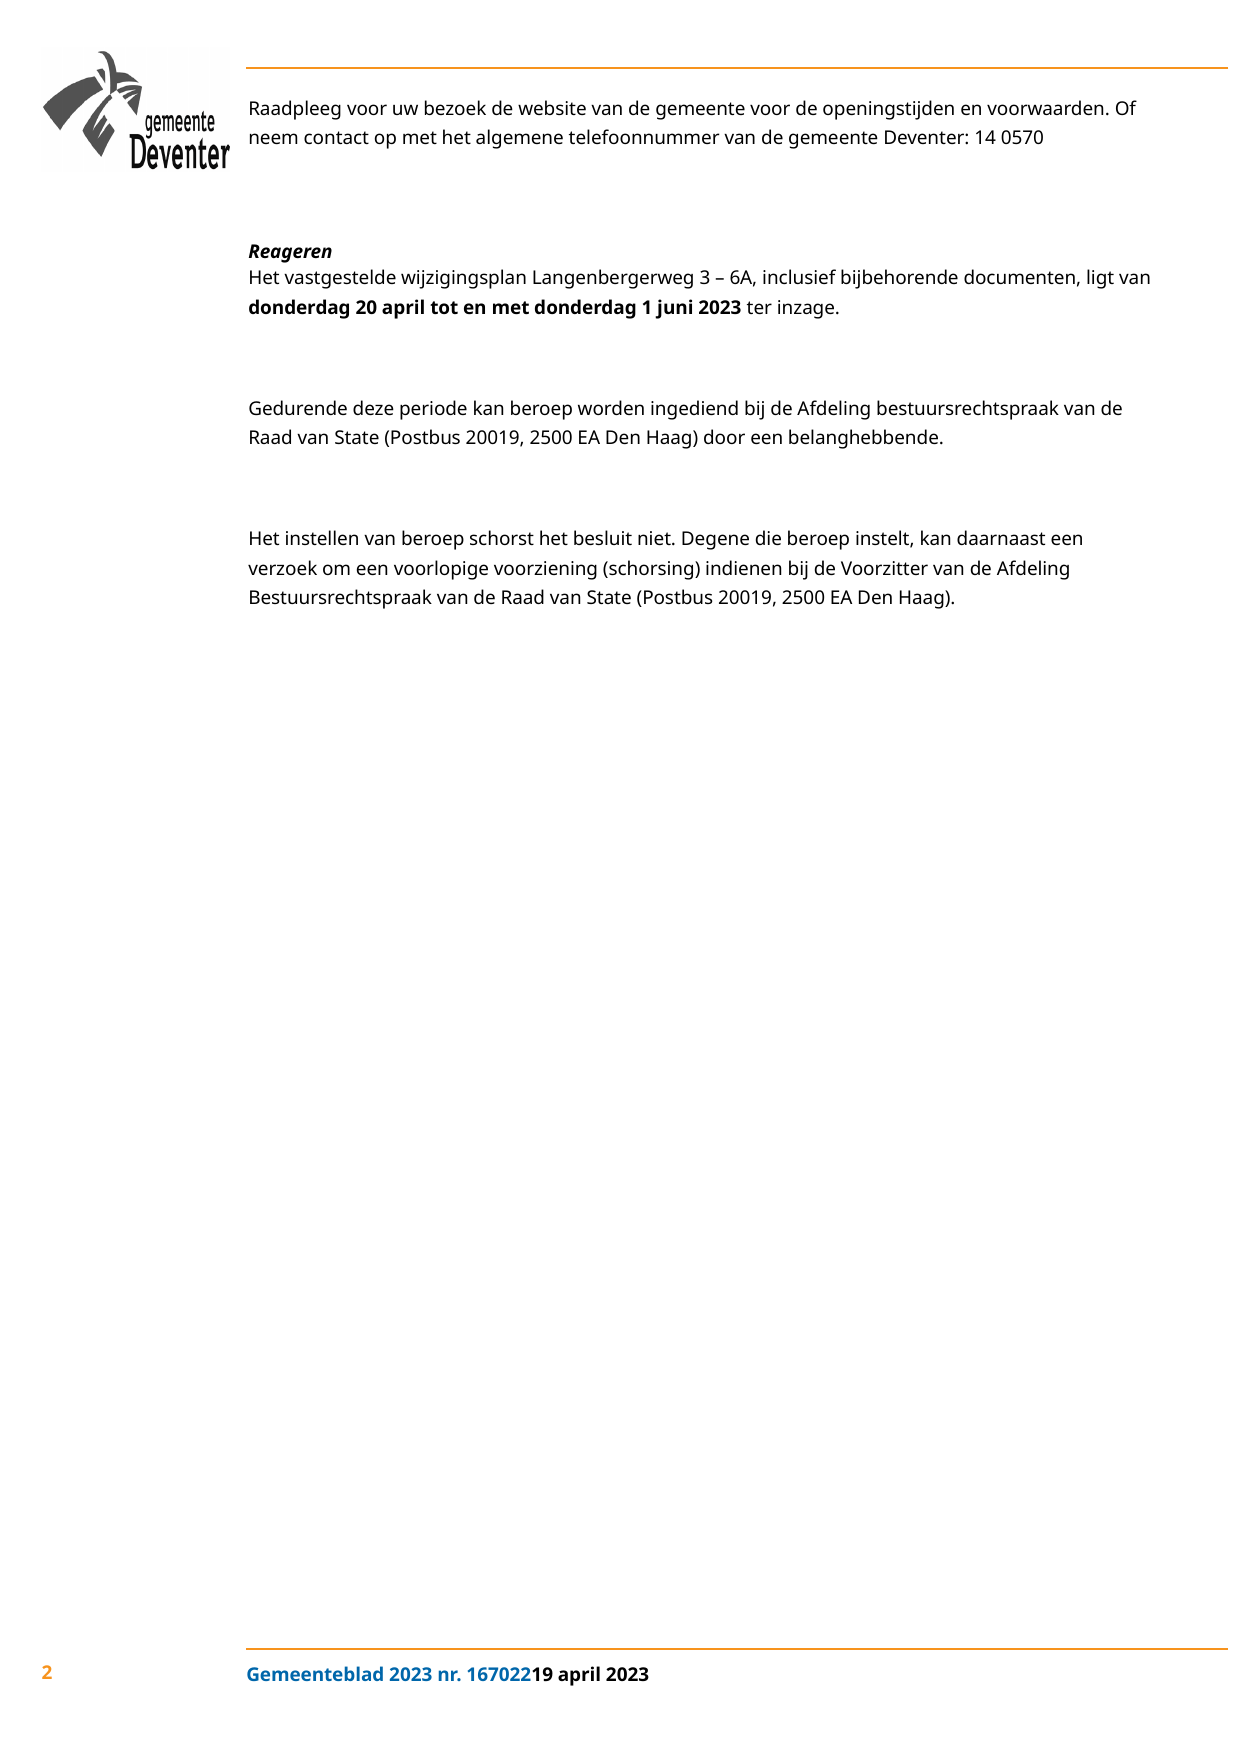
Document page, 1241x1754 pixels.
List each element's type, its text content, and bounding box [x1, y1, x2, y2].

text Gedurende deze periode kan beroep worden ingediend bij de Afdeling bestuursrechtspraak van de Raad van State (Postbus 20019, 2500 EA Den Haag) door een belanghebbende. [248, 395, 1152, 450]
text Het instellen van beroep schorst het besluit niet. Degene die beroep instelt, kan daarnaast een verzoek om een voorlopige voorziening (schorsing) indienen bij de Voorzitter van de Afdeling Bestuursrechtspraak van de Raad van State (Postbus 20019, 2500 EA Den Haag). [248, 525, 1152, 610]
text Reageren [248, 239, 1152, 264]
text Raadpleeg voor uw bezoek de website van de gemeente voor de openingstijden en voorwaarden. Of neem contact op met het algemene telefoonnummer van de gemeente Deventer: 14 0570 [248, 95, 1152, 150]
text Het vastgestelde wijzigingsplan Langenbergerweg 3 – 6A, inclusief bijbehorende documenten, ligt van donderdag 20 april tot en met donderdag 1 juni 2023 ter inzage. [248, 264, 1152, 320]
picture [41, 47, 231, 172]
